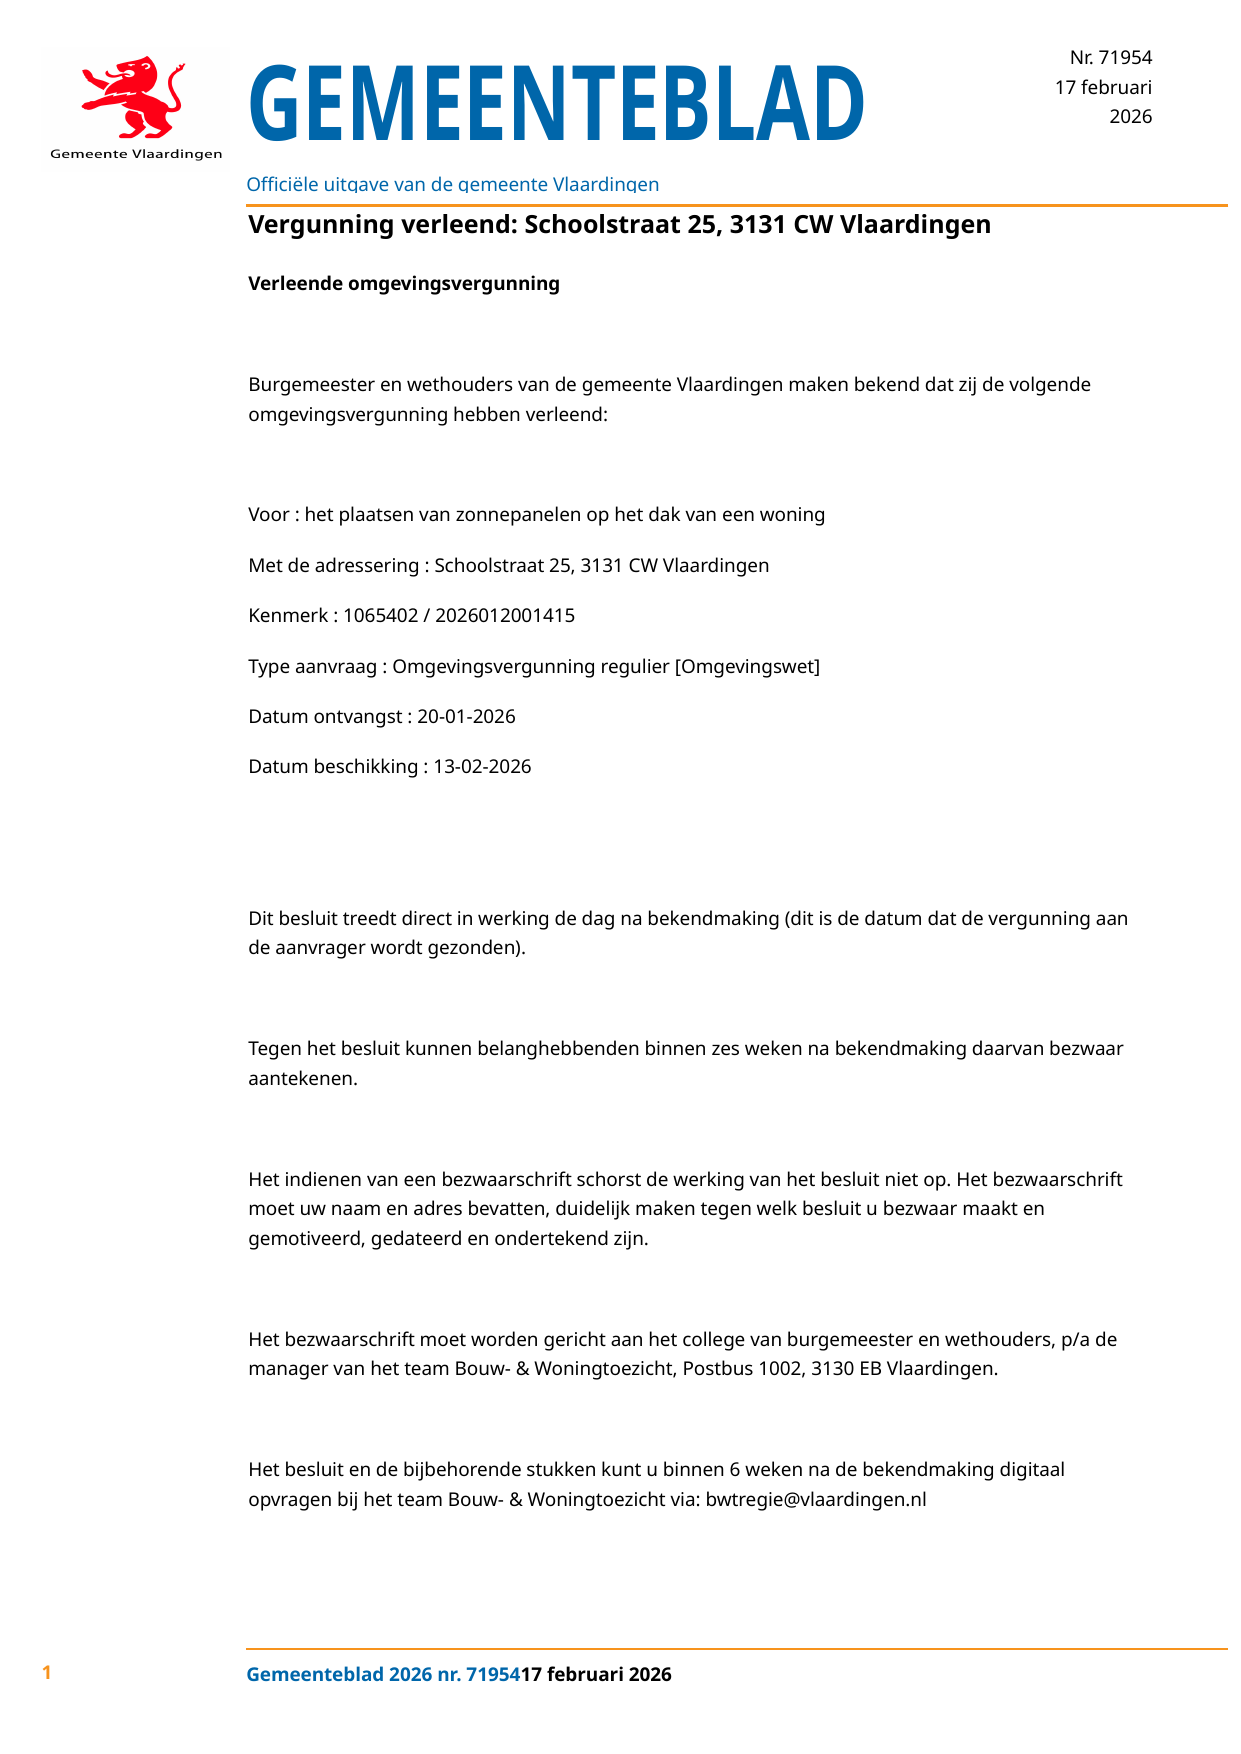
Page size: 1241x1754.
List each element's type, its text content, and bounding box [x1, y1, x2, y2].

text Datum ontvangst : 20-01-2026 [248, 703, 1152, 729]
text Vergunning verleend: Schoolstraat 25, 3131 CW Vlaardingen [248, 207, 1152, 241]
text Het besluit en de bijbehorende stukken kunt u binnen 6 weken na de bekendmaking digitaal opvragen bij het team Bouw- & Woningtoezicht via: bwtregie@vlaardingen.nl [248, 1456, 1152, 1511]
text Tegen het besluit kunnen belanghebbenden binnen zes weken na bekendmaking daarvan bezwaar aantekenen. [248, 1035, 1152, 1091]
text Verleende omgevingsvergunning [248, 270, 1152, 296]
text Voor : het plaatsen van zonnepanelen op het dak van een woning [248, 502, 1152, 527]
text Burgemeester en wethouders van de gemeente Vlaardingen maken bekend dat zij de volgende omgevingsvergunning hebben verleend: [248, 371, 1152, 426]
text Type aanvraag : Omgevingsvergunning regulier [Omgevingswet] [248, 653, 1152, 678]
text Met de adressering : Schoolstraat 25, 3131 CW Vlaardingen [248, 552, 1152, 578]
text Dit besluit treedt direct in werking de dag na bekendmaking (dit is de datum dat de vergunning aan de aanvrager wordt gezonden). [248, 905, 1152, 960]
text Kenmerk : 1065402 / 2026012001415 [248, 602, 1152, 628]
text Het bezwaarschrift moet worden gericht aan het college van burgemeester en wethouders, p/a de manager van het team Bouw- & Woningtoezicht, Postbus 1002, 3130 EB Vlaardingen. [248, 1326, 1152, 1381]
picture [41, 47, 231, 172]
text Het indienen van een bezwaarschrift schorst de werking van het besluit niet op. Het bezwaarschrift moet uw naam en adres bevatten, duidelijk maken tegen welk besluit u bezwaar maakt en gemotiveerd, gedateerd en ondertekend zijn. [248, 1166, 1152, 1251]
text Datum beschikking : 13-02-2026 [248, 754, 1152, 779]
